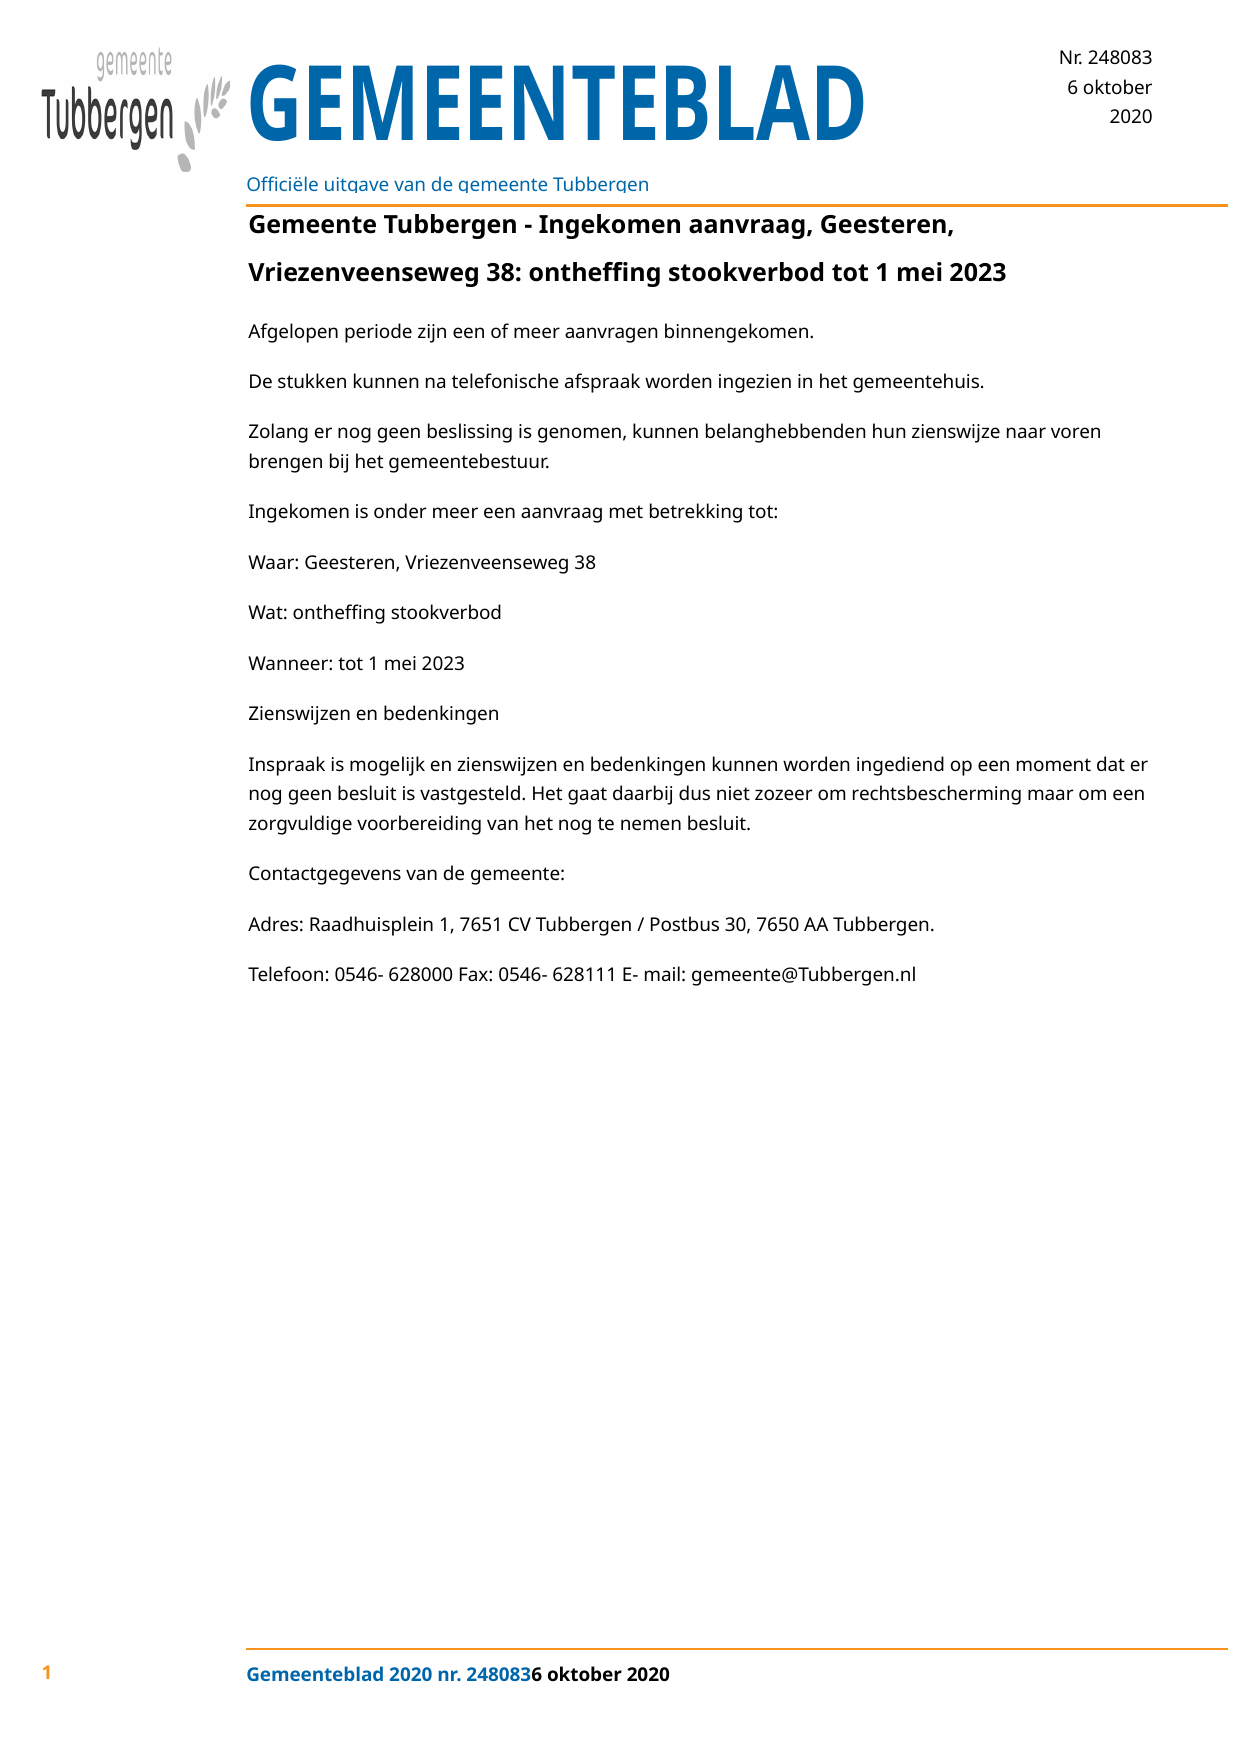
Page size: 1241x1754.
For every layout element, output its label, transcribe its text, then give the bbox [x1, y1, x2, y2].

text Contactgegevens van de gemeente: [248, 860, 1152, 886]
text Afgelopen periode zijn een of meer aanvragen binnengekomen. [248, 318, 1152, 344]
text Wanneer: tot 1 mei 2023 [248, 650, 1152, 676]
picture [41, 47, 231, 172]
text Zienswijzen en bedenkingen [248, 700, 1152, 726]
text Adres: Raadhuisplein 1, 7651 CV Tubbergen / Postbus 30, 7650 AA Tubbergen. [248, 911, 1152, 937]
text Wat: ontheffing stookverbod [248, 599, 1152, 625]
text Waar: Geesteren, Vriezenveenseweg 38 [248, 549, 1152, 575]
text De stukken kunnen na telefonische afspraak worden ingezien in het gemeentehuis. [248, 368, 1152, 394]
text Zolang er nog geen beslissing is genomen, kunnen belanghebbenden hun zienswijze naar voren brengen bij het gemeentebestuur. [248, 419, 1152, 474]
text Inspraak is mogelijk en zienswijzen en bedenkingen kunnen worden ingediend op een moment dat er nog geen besluit is vastgesteld. Het gaat daarbij dus niet zozeer om rechtsbescherming maar om een zorgvuldige voorbereiding van het nog te nemen besluit. [248, 751, 1152, 836]
text Telefoon: 0546- 628000 Fax: 0546- 628111 E- mail: gemeente@Tubbergen.nl [248, 961, 1152, 987]
text Gemeente Tubbergen - Ingekomen aanvraag, Geesteren, Vriezenveenseweg 38: ontheffing stookverbod tot 1 mei 2023 [248, 207, 1152, 288]
text Ingekomen is onder meer een aanvraag met betrekking tot: [248, 499, 1152, 524]
